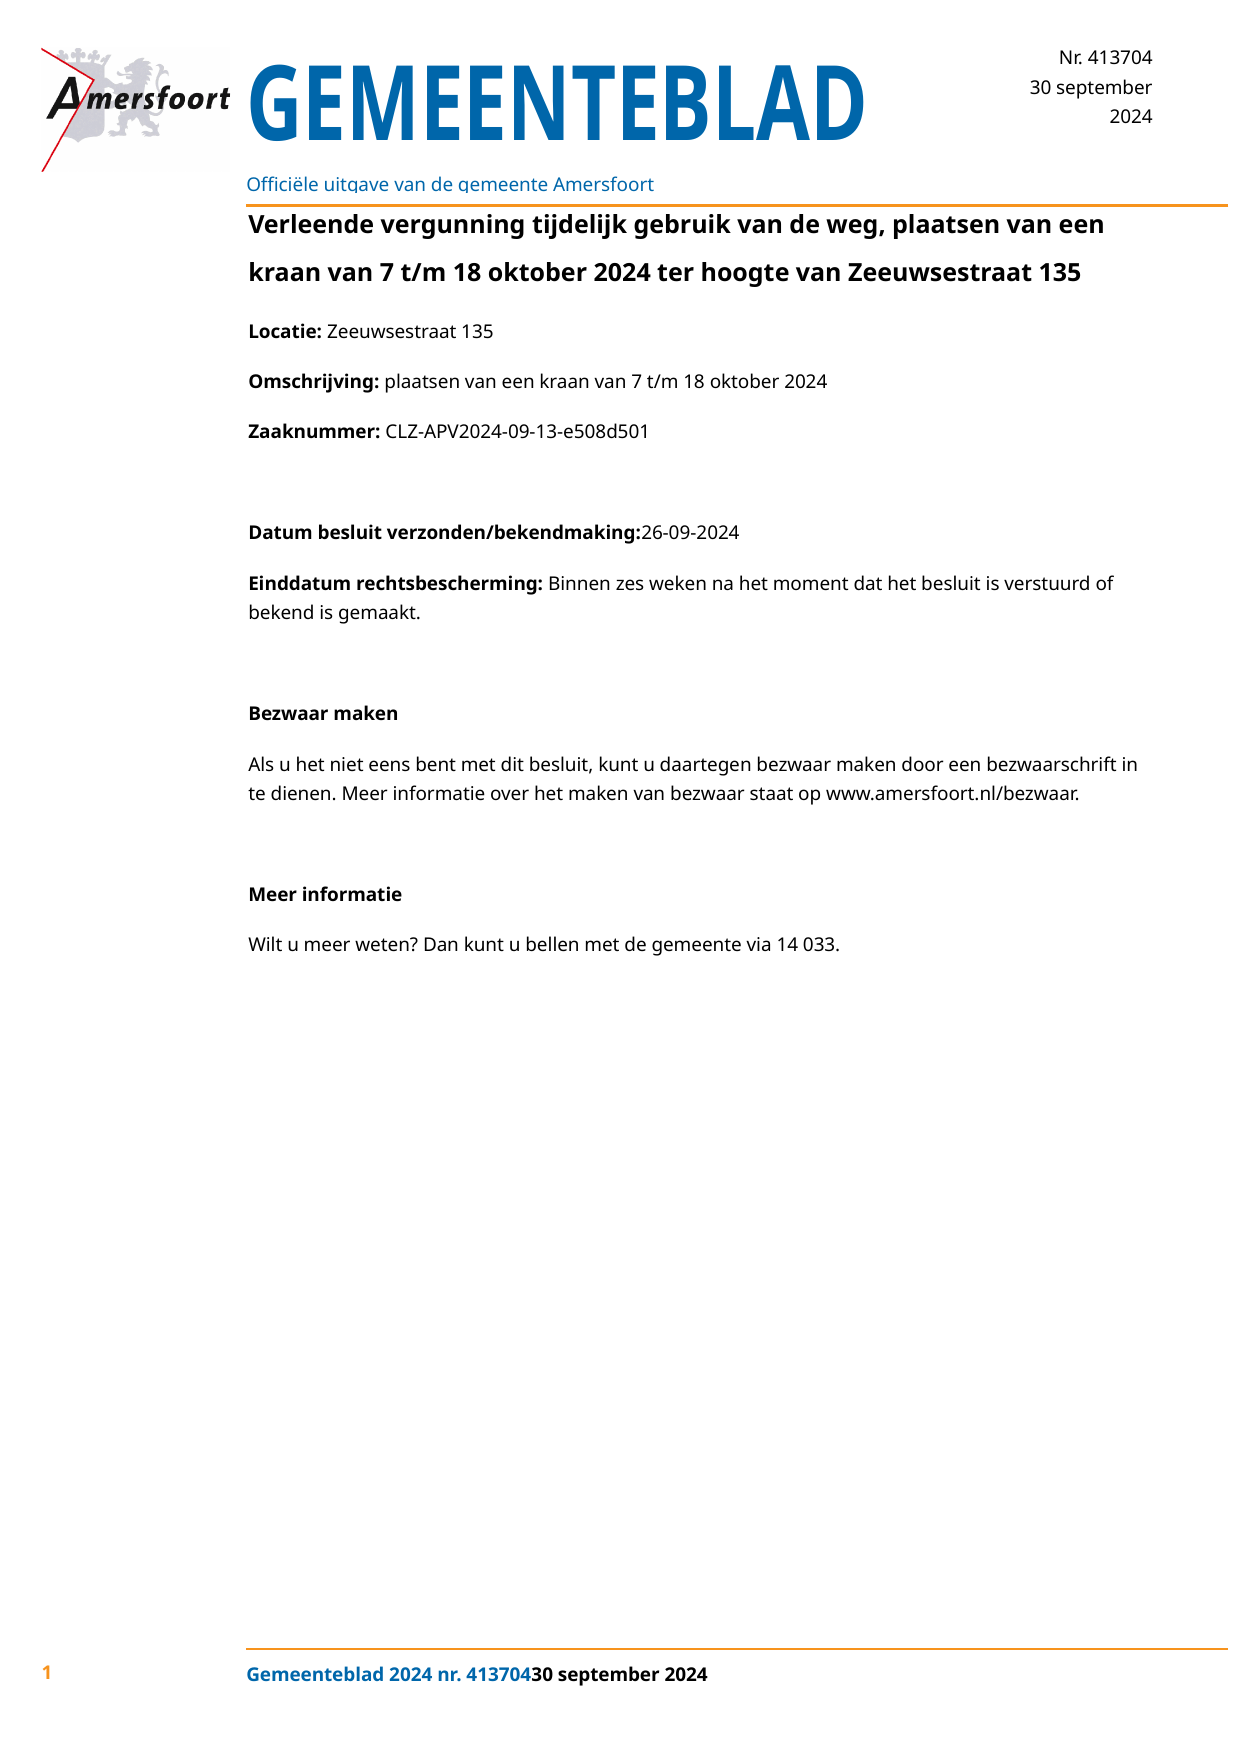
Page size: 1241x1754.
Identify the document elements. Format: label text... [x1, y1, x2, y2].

text Datum besluit verzonden/bekendmaking:26-09-2024 [248, 519, 1152, 545]
text Omschrijving: plaatsen van een kraan van 7 t/m 18 oktober 2024 [248, 368, 1152, 394]
text Verleende vergunning tijdelijk gebruik van de weg, plaatsen van een kraan van 7 t/m 18 oktober 2024 ter hoogte van Zeeuwsestraat 135 [248, 207, 1152, 288]
text Als u het niet eens bent met dit besluit, kunt u daartegen bezwaar maken door een bezwaarschrift in te dienen. Meer informatie over het maken van bezwaar staat op www.amersfoort.nl/bezwaar. [248, 751, 1152, 806]
text Zaaknummer: CLZ-APV2024-09-13-e508d501 [248, 419, 1152, 444]
text Locatie: Zeeuwsestraat 135 [248, 318, 1152, 344]
picture [41, 47, 231, 172]
text Wilt u meer weten? Dan kunt u bellen met de gemeente via 14 033. [248, 932, 1152, 957]
text Meer informatie [248, 881, 1152, 907]
text Bezwaar maken [248, 700, 1152, 726]
text Einddatum rechtsbescherming: Binnen zes weken na het moment dat het besluit is verstuurd of bekend is gemaakt. [248, 570, 1152, 625]
